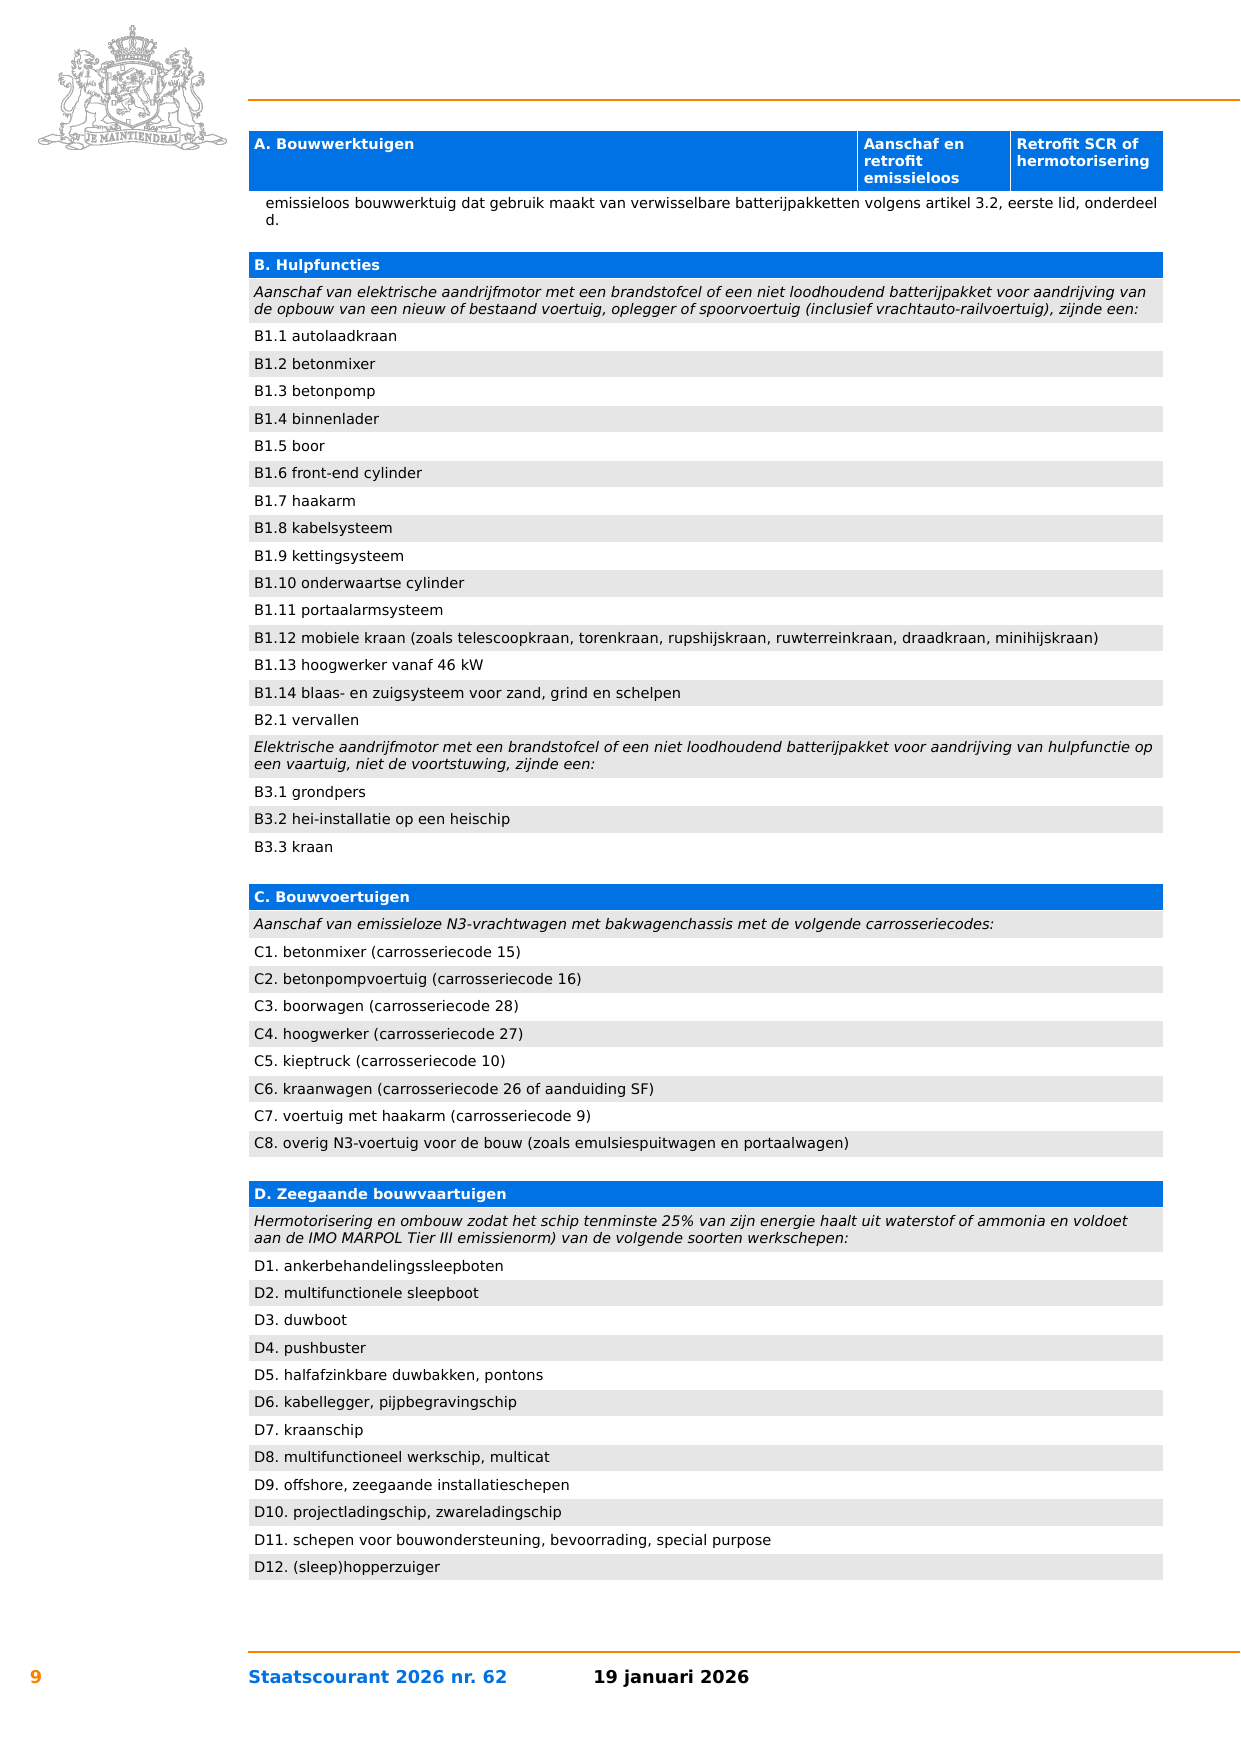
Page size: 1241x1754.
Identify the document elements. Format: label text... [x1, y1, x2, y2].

table_cell B3.1 grondpers [249, 779, 1163, 805]
table_cell B1.12 mobiele kraan (zoals telescoopkraan, torenkraan, rupshijskraan, ruwterreinkraan, draadkraan, minihijskraan) [249, 625, 1163, 651]
table_cell B2.1 vervallen [249, 707, 1163, 733]
table_cell D12. (sleep)hopperzuiger [249, 1554, 1163, 1580]
table_header D. Zeegaande bouwvaartuigen [249, 1181, 1163, 1207]
table_cell D5. halfafzinkbare duwbakken, pontons [249, 1362, 1163, 1389]
table_cell B1.2 betonmixer [249, 351, 1163, 377]
table_cell emissieloos bouwwerktuig dat gebruik maakt van verwisselbare batterijpakketten volgens artikel 3.2, eerste lid, onderdeel d. [248, 192, 1163, 229]
table_header C. Bouwvoertuigen [249, 884, 1163, 910]
table_cell C2. betonpompvoertuig (carrosseriecode 16) [249, 966, 1163, 993]
table_cell B1.8 kabelsysteem [249, 515, 1163, 542]
table_cell D9. offshore, zeegaande installatieschepen [249, 1472, 1163, 1498]
table_header B. Hulpfuncties [249, 252, 1163, 278]
table_cell B1.7 haakarm [249, 488, 1163, 514]
table_cell B1.11 portaalarmsysteem [249, 598, 1163, 624]
table_cell D8. multifunctioneel werkschip, multicat [249, 1445, 1163, 1471]
table_header A. Bouwwerktuigen [249, 131, 857, 191]
table_cell B3.2 hei-installatie op een heischip [249, 806, 1163, 833]
table_cell Aanschaf van emissieloze N3-vrachtwagen met bakwagenchassis met de volgende carrosseriecodes: [249, 911, 1163, 938]
picture [38, 25, 227, 150]
table_cell B1.4 binnenlader [249, 406, 1163, 432]
table_cell C7. voertuig met haakarm (carrosseriecode 9) [249, 1103, 1163, 1129]
table_cell B1.14 blaas- en zuigsysteem voor zand, grind en schelpen [249, 680, 1163, 706]
table_cell B1.10 onderwaartse cylinder [249, 570, 1163, 597]
table_cell B3.3 kraan [249, 834, 1163, 860]
table_cell C6. kraanwagen (carrosseriecode 26 of aanduiding SF) [249, 1076, 1163, 1102]
table_cell Hermotorisering en ombouw zodat het schip tenminste 25% van zijn energie haalt uit waterstof of ammonia en voldoet aan de IMO MARPOL Tier III emissienorm) van de volgende soorten werkschepen: [249, 1208, 1163, 1252]
table_cell D2. multifunctionele sleepboot [249, 1280, 1163, 1306]
table_cell Aanschaf van elektrische aandrijfmotor met een brandstofcel of een niet loodhoudend batterijpakket voor aandrijving van de opbouw van een nieuw of bestaand voertuig, oplegger of spoorvoertuig (inclusief vrachtauto-railvoertuig), zijnde een: [249, 279, 1163, 323]
table_header Retrofit SCR of hermotorisering [1011, 131, 1163, 191]
table_cell C1. betonmixer (carrosseriecode 15) [249, 939, 1163, 965]
table_header Aanschaf en retrofit emissieloos [858, 131, 1010, 191]
table_cell D7. kraanschip [249, 1417, 1163, 1443]
table_cell B1.3 betonpomp [249, 379, 1163, 405]
table_cell C5. kieptruck (carrosseriecode 10) [249, 1049, 1163, 1075]
table_cell B1.6 front-end cylinder [249, 461, 1163, 487]
table_cell D1. ankerbehandelingssleepboten [249, 1253, 1163, 1279]
table_cell C8. overig N3-voertuig voor de bouw (zoals emulsiespuitwagen en portaalwagen) [249, 1131, 1163, 1157]
table_cell D6. kabellegger, pijpbegravingschip [249, 1390, 1163, 1416]
table_cell B1.13 hoogwerker vanaf 46 kW [249, 653, 1163, 679]
table_cell B1.1 autolaadkraan [249, 324, 1163, 350]
table_cell B1.9 kettingsysteem [249, 543, 1163, 569]
table_cell D3. duwboot [249, 1308, 1163, 1334]
table_cell D10. projectladingschip, zwareladingschip [249, 1499, 1163, 1526]
table_cell D4. pushbuster [249, 1335, 1163, 1361]
table_cell C3. boorwagen (carrosseriecode 28) [249, 994, 1163, 1020]
table_cell B1.5 boor [249, 433, 1163, 459]
table_cell D11. schepen voor bouwondersteuning, bevoorrading, special purpose [249, 1527, 1163, 1553]
table_cell Elektrische aandrijfmotor met een brandstofcel of een niet loodhoudend batterijpakket voor aandrijving van hulpfunctie op een vaartuig, niet de voortstuwing, zijnde een: [249, 735, 1163, 778]
table_cell C4. hoogwerker (carrosseriecode 27) [249, 1021, 1163, 1047]
